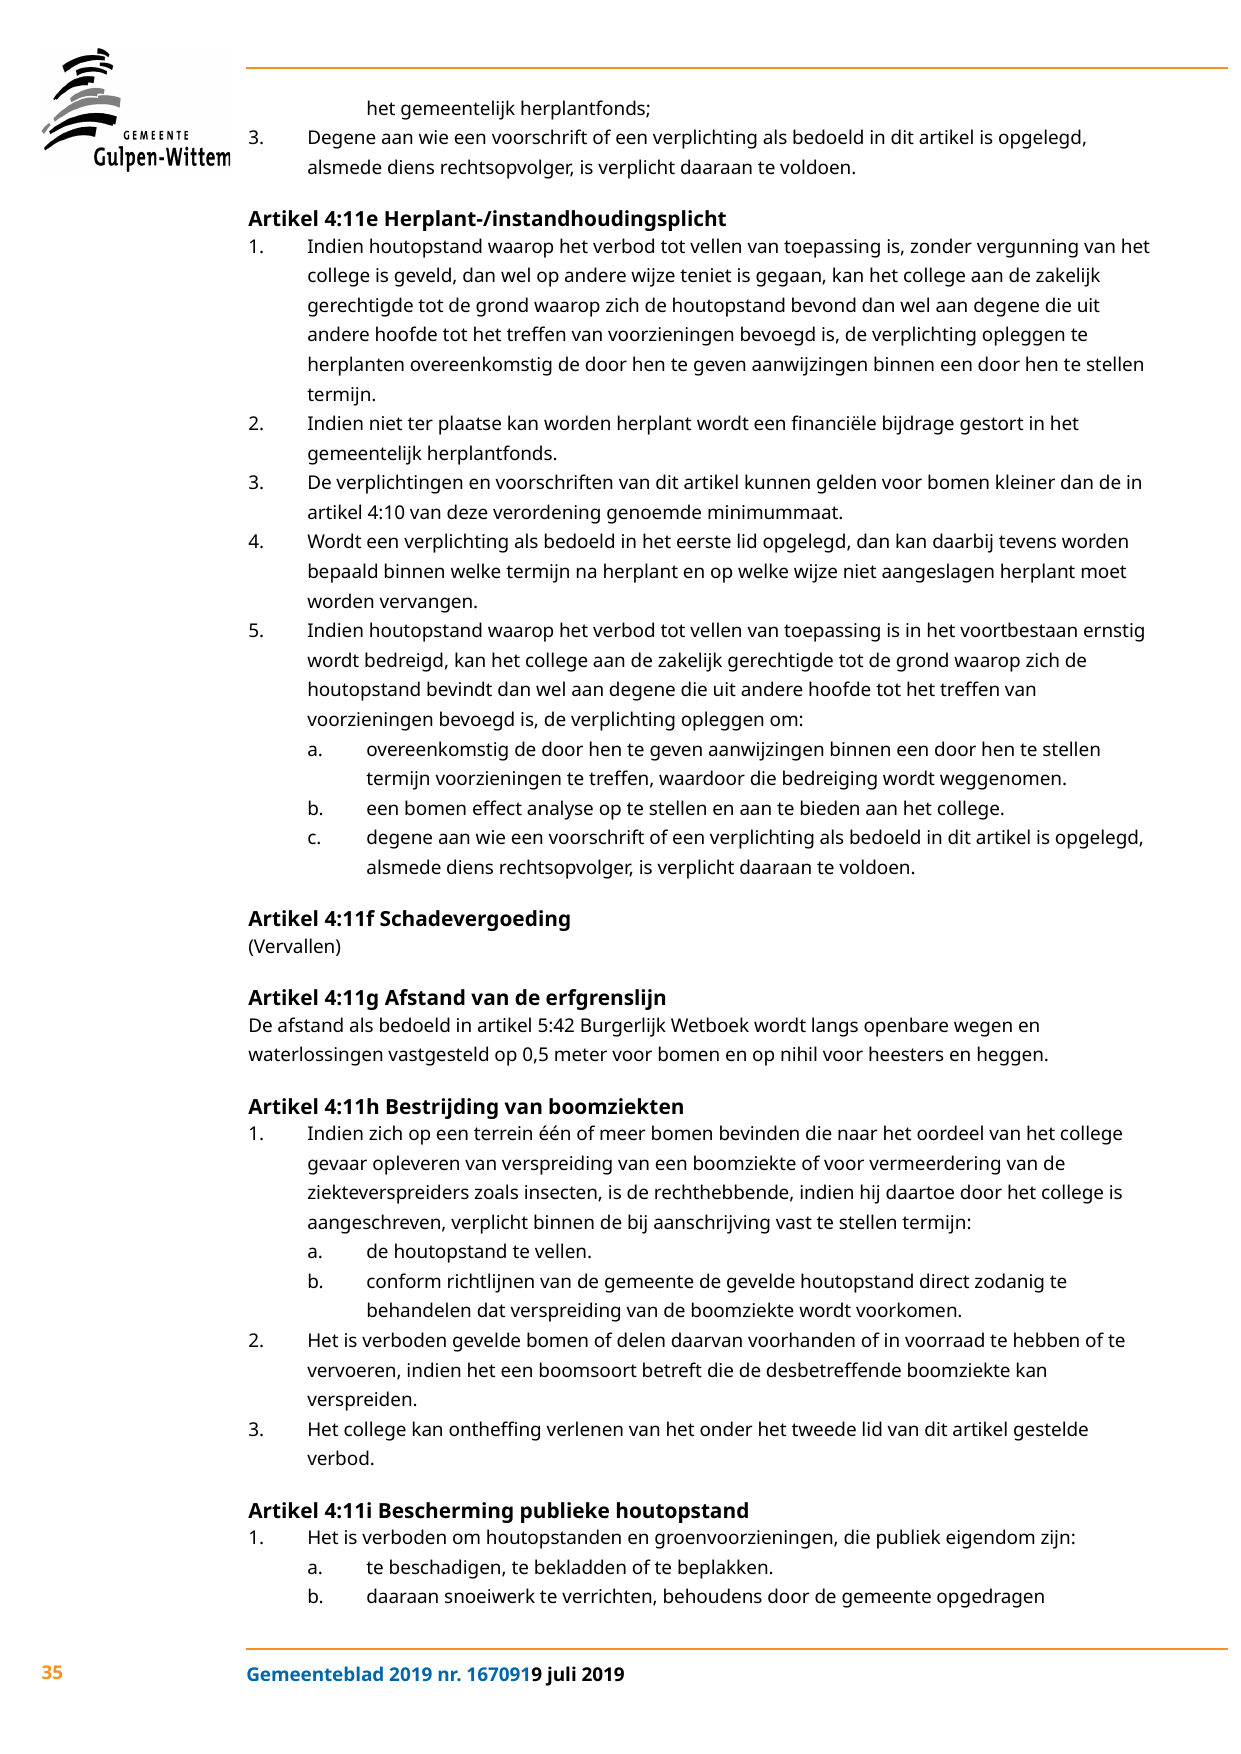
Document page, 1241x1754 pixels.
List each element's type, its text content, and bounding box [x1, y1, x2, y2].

list Indien houtopstand waarop het verbod tot vellen van toepassing is, zonder vergunning van het college is geveld, dan wel op andere wijze teniet is gegaan, kan het college aan de zakelijk gerechtigde tot de grond waarop zich de houtopstand bevond dan wel aan degene die uit andere hoofde tot het treffen van voorzieningen bevoegd is, de verplichting opleggen te herplanten overeenkomstig de door hen te geven aanwijzingen binnen een door hen te stellen termijn. [248, 233, 1152, 406]
list Indien zich op een terrein één of meer bomen bevinden die naar het oordeel van het college gevaar opleveren van verspreiding van een boomziekte of voor vermeerdering van de ziekteverspreiders zoals insecten, is de rechthebbende, indien hij daartoe door het college is aangeschreven, verplicht binnen de bij aanschrijving vast te stellen termijn: [248, 1120, 1152, 1235]
list te beschadigen, te bekladden of te beplakken. [307, 1554, 1152, 1580]
text Artikel 4:11e Herplant-/instandhoudingsplicht [248, 204, 1152, 233]
list het gemeentelijk herplantfonds; [307, 95, 1152, 121]
picture [41, 47, 231, 172]
text Artikel 4:11i Bescherming publieke houtopstand [248, 1496, 1152, 1524]
text Artikel 4:11h Bestrijding van boomziekten [248, 1092, 1152, 1120]
list overeenkomstig de door hen te geven aanwijzingen binnen een door hen te stellen termijn voorzieningen te treffen, waardoor die bedreiging wordt weggenomen. [307, 736, 1152, 791]
list degene aan wie een voorschrift of een verplichting als bedoeld in dit artikel is opgelegd, alsmede diens rechtsopvolger, is verplicht daaraan te voldoen. [307, 824, 1152, 880]
list Degene aan wie een voorschrift of een verplichting als bedoeld in dit artikel is opgelegd, alsmede diens rechtsopvolger, is verplicht daaraan te voldoen. [248, 124, 1152, 180]
text (Vervallen) [248, 933, 1152, 959]
list Het is verboden gevelde bomen of delen daarvan voorhanden of in voorraad te hebben of te vervoeren, indien het een boomsoort betreft die de desbetreffende boomziekte kan verspreiden. [248, 1327, 1152, 1412]
list Indien niet ter plaatse kan worden herplant wordt een financiële bijdrage gestort in het gemeentelijk herplantfonds. [248, 410, 1152, 466]
list Indien houtopstand waarop het verbod tot vellen van toepassing is in het voortbestaan ernstig wordt bedreigd, kan het college aan de zakelijk gerechtigde tot de grond waarop zich de houtopstand bevindt dan wel aan degene die uit andere hoofde tot het treffen van voorzieningen bevoegd is, de verplichting opleggen om: [248, 617, 1152, 732]
text Artikel 4:11g Afstand van de erfgrenslijn [248, 983, 1152, 1012]
list de houtopstand te vellen. [307, 1238, 1152, 1264]
list Wordt een verplichting als bedoeld in het eerste lid opgelegd, dan kan daarbij tevens worden bepaald binnen welke termijn na herplant en op welke wijze niet aangeslagen herplant moet worden vervangen. [248, 529, 1152, 613]
list daaraan snoeiwerk te verrichten, behoudens door de gemeente opgedragen [307, 1584, 1152, 1609]
text Artikel 4:11f Schadevergoeding [248, 904, 1152, 933]
list een bomen effect analyse op te stellen en aan te bieden aan het college. [307, 795, 1152, 821]
list De verplichtingen en voorschriften van dit artikel kunnen gelden voor bomen kleiner dan de in artikel 4:10 van deze verordening genoemde minimummaat. [248, 469, 1152, 525]
text De afstand als bedoeld in artikel 5:42 Burgerlijk Wetboek wordt langs openbare wegen en waterlossingen vastgesteld op 0,5 meter voor bomen en op nihil voor heesters en heggen. [248, 1012, 1152, 1067]
list Het college kan ontheffing verlenen van het onder het tweede lid van dit artikel gestelde verbod. [248, 1416, 1152, 1471]
list conform richtlijnen van de gemeente de gevelde houtopstand direct zodanig te behandelen dat verspreiding van de boomziekte wordt voorkomen. [307, 1268, 1152, 1323]
list Het is verboden om houtopstanden en groenvoorzieningen, die publiek eigendom zijn: [248, 1524, 1152, 1550]
